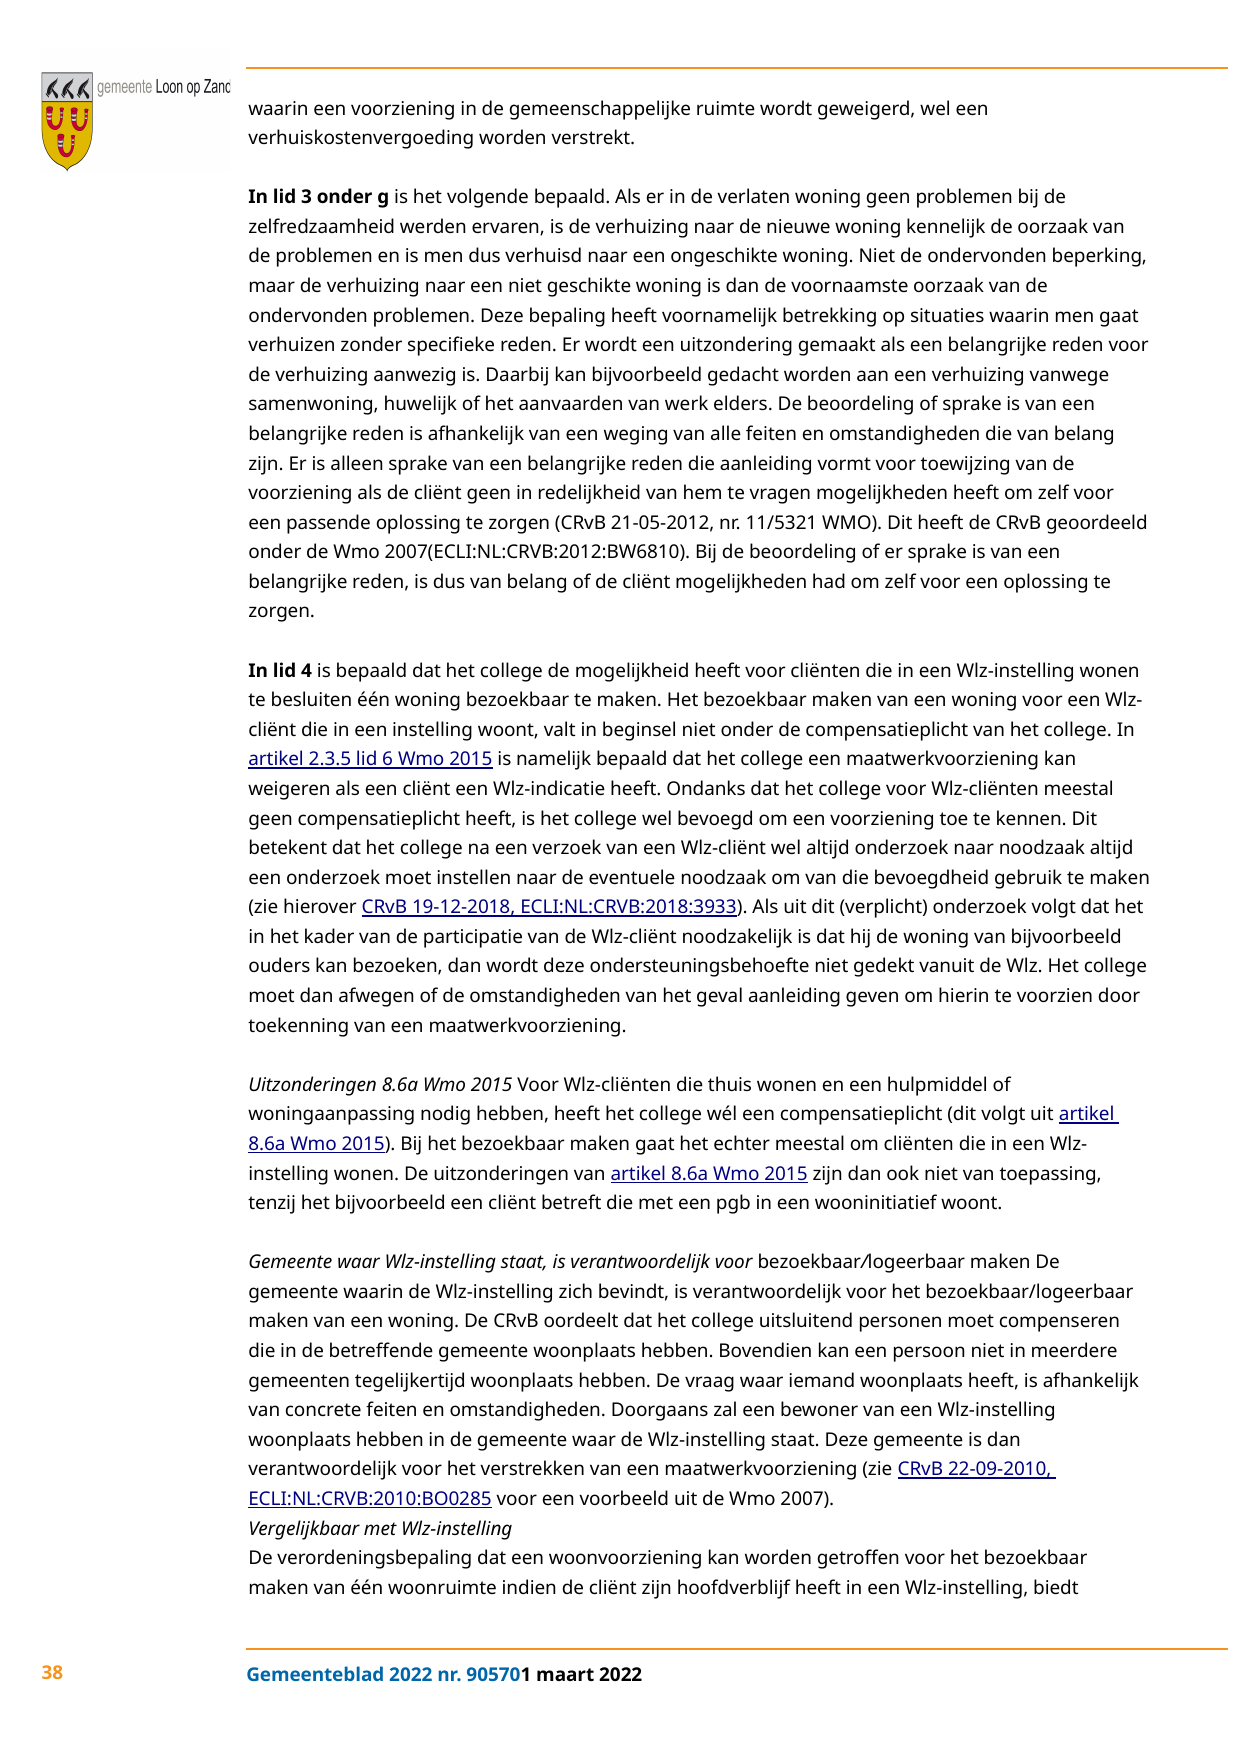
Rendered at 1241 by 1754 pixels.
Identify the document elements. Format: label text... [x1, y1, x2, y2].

text waarin een voorziening in de gemeenschappelijke ruimte wordt geweigerd, wel een verhuiskostenvergoeding worden verstrekt. [248, 95, 1152, 150]
picture [41, 47, 231, 172]
text De verordeningsbepaling dat een woonvoorziening kan worden getroffen voor het bezoekbaar maken van één woonruimte indien de cliënt zijn hoofdverblijf heeft in een Wlz-instelling, biedt [248, 1544, 1152, 1600]
text In lid 3 onder g is het volgende bepaald. Als er in de verlaten woning geen problemen bij de zelfredzaamheid werden ervaren, is de verhuizing naar de nieuwe woning kennelijk de oorzaak van de problemen en is men dus verhuisd naar een ongeschikte woning. Niet de ondervonden beperking, maar de verhuizing naar een niet geschikte woning is dan de voornaamste oorzaak van de ondervonden problemen. Deze bepaling heeft voornamelijk betrekking op situaties waarin men gaat verhuizen zonder specifieke reden. Er wordt een uitzondering gemaakt als een belangrijke reden voor de verhuizing aanwezig is. Daarbij kan bijvoorbeeld gedacht worden aan een verhuizing vanwege samenwoning, huwelijk of het aanvaarden van werk elders. De beoordeling of sprake is van een belangrijke reden is afhankelijk van een weging van alle feiten en omstandigheden die van belang zijn. Er is alleen sprake van een belangrijke reden die aanleiding vormt voor toewijzing van de voorziening als de cliënt geen in redelijkheid van hem te vragen mogelijkheden heeft om zelf voor een passende oplossing te zorgen (CRvB 21-05-2012, nr. 11/5321 WMO). Dit heeft de CRvB geoordeeld onder de Wmo 2007(ECLI:NL:CRVB:2012:BW6810). Bij de beoordeling of er sprake is van een belangrijke reden, is dus van belang of de cliënt mogelijkheden had om zelf voor een oplossing te zorgen. [248, 183, 1152, 623]
text In lid 4 is bepaald dat het college de mogelijkheid heeft voor cliënten die in een Wlz-instelling wonen te besluiten één woning bezoekbaar te maken. Het bezoekbaar maken van een woning voor een Wlz-cliënt die in een instelling woont, valt in beginsel niet onder de compensatieplicht van het college. In artikel 2.3.5 lid 6 Wmo 2015 is namelijk bepaald dat het college een maatwerkvoorziening kan weigeren als een cliënt een Wlz-indicatie heeft. Ondanks dat het college voor Wlz-cliënten meestal geen compensatieplicht heeft, is het college wel bevoegd om een voorziening toe te kennen. Dit betekent dat het college na een verzoek van een Wlz-cliënt wel altijd onderzoek naar noodzaak altijd een onderzoek moet instellen naar de eventuele noodzaak om van die bevoegdheid gebruik te maken (zie hierover CRvB 19-12-2018, ECLI:NL:CRVB:2018:3933). Als uit dit (verplicht) onderzoek volgt dat het in het kader van de participatie van de Wlz-cliënt noodzakelijk is dat hij de woning van bijvoorbeeld ouders kan bezoeken, dan wordt deze ondersteuningsbehoefte niet gedekt vanuit de Wlz. Het college moet dan afwegen of de omstandigheden van het geval aanleiding geven om hierin te voorzien door toekenning van een maatwerkvoorziening. [248, 657, 1152, 1038]
text Gemeente waar Wlz-instelling staat, is verantwoordelijk voor bezoekbaar/logeerbaar maken De gemeente waarin de Wlz-instelling zich bevindt, is verantwoordelijk voor het bezoekbaar/logeerbaar maken van een woning. De CRvB oordeelt dat het college uitsluitend personen moet compenseren die in de betreffende gemeente woonplaats hebben. Bovendien kan een persoon niet in meerdere gemeenten tegelijkertijd woonplaats hebben. De vraag waar iemand woonplaats heeft, is afhankelijk van concrete feiten en omstandigheden. Doorgaans zal een bewoner van een Wlz-instelling woonplaats hebben in de gemeente waar de Wlz-instelling staat. Deze gemeente is dan verantwoordelijk voor het verstrekken van een maatwerkvoorziening (zie CRvB 22-09-2010, ECLI:NL:CRVB:2010:BO0285 voor een voorbeeld uit de Wmo 2007). [248, 1248, 1152, 1511]
text Uitzonderingen 8.6a Wmo 2015 Voor Wlz-cliënten die thuis wonen en een hulpmiddel of woningaanpassing nodig hebben, heeft het college wél een compensatieplicht (dit volgt uit artikel 8.6a Wmo 2015). Bij het bezoekbaar maken gaat het echter meestal om cliënten die in een Wlz-instelling wonen. De uitzonderingen van artikel 8.6a Wmo 2015 zijn dan ook niet van toepassing, tenzij het bijvoorbeeld een cliënt betreft die met een pgb in een wooninitiatief woont. [248, 1071, 1152, 1215]
text Vergelijkbaar met Wlz-instelling [248, 1515, 1152, 1541]
